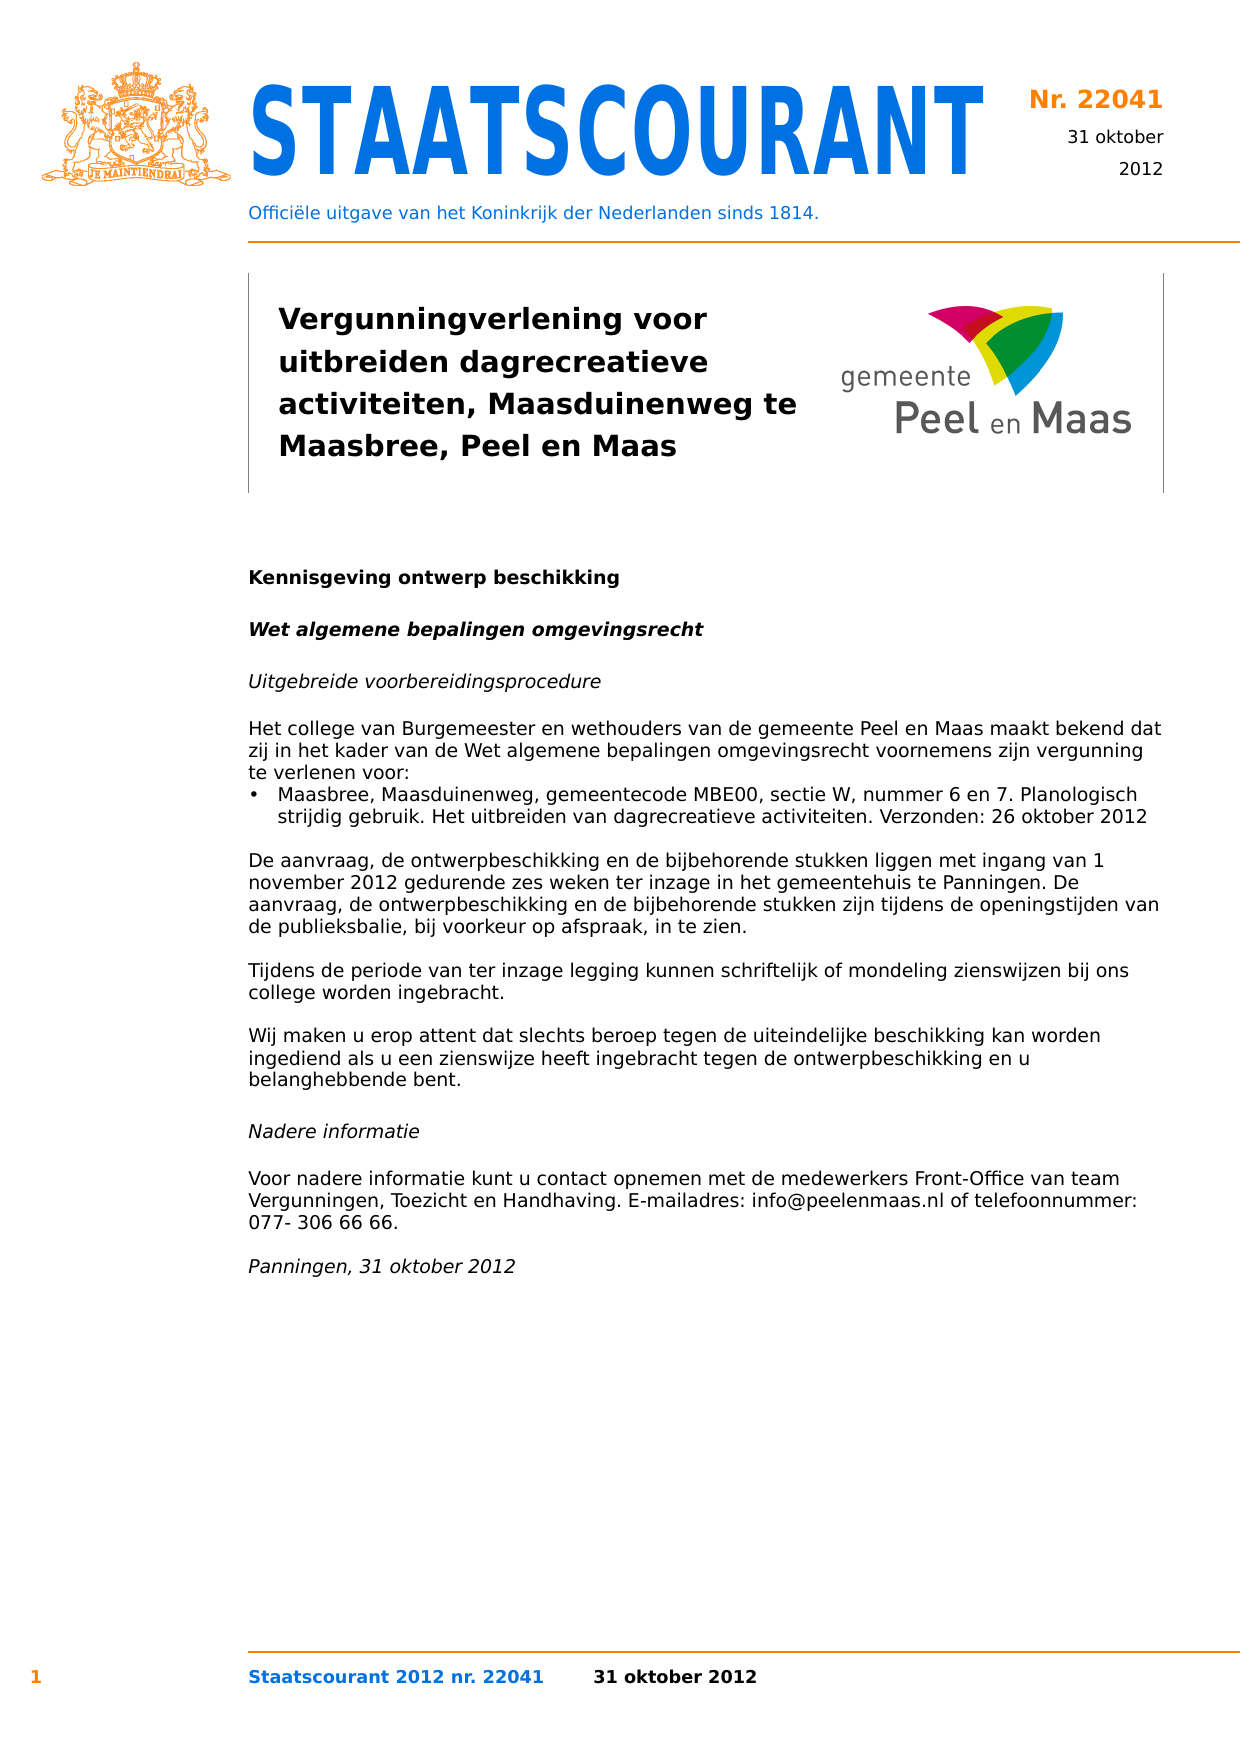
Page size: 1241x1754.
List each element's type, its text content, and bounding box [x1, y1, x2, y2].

text Wij maken u erop attent dat slechts beroep tegen de uiteindelijke beschikking kan worden ingediend als u een zienswijze heeft ingebracht tegen de ontwerpbeschikking en u belanghebbende bent. [248, 1025, 1163, 1091]
picture [838, 302, 1134, 439]
subtitle Vergunningverlening voor uitbreiden dagrecreatieve activiteiten, Maasduinenweg te Maasbree, Peel en Maas [249, 273, 1163, 493]
text Tijdens de periode van ter inzage legging kunnen schriftelijk of mondeling zienswijzen bij ons college worden ingebracht. [248, 959, 1163, 1003]
table_cell Officiële uitgave van het Koninkrijk der Nederlanden sinds 1814. [248, 203, 1240, 241]
picture [41, 62, 231, 186]
table_header STAATSCOURANT [248, 62, 998, 203]
table_cell 31 oktober [998, 121, 1240, 153]
table_header [25, 62, 248, 241]
table_header Nr. 22041 [998, 62, 1240, 121]
text • Maasbree, Maasduinenweg, gemeentecode MBE00, sectie W, nummer 6 en 7. Planologisch strijdig gebruik. Het uitbreiden van dagrecreatieve activiteiten. Verzonden: 26 oktober 2012 [248, 784, 1163, 828]
subtitle Uitgebreide voorbereidingsprocedure [248, 671, 1163, 693]
subtitle Wet algemene bepalingen omgevingsrecht [248, 619, 1163, 641]
subtitle Kennisgeving ontwerp beschikking [248, 567, 1163, 589]
text Voor nadere informatie kunt u contact opnemen met de medewerkers Front-Office van team Vergunningen, Toezicht en Handhaving. E-mailadres: info@peelenmaas.nl of telefoonnummer: 077- 306 66 66. [248, 1168, 1163, 1234]
subtitle Nadere informatie [248, 1121, 1163, 1143]
table_cell 2012 [998, 153, 1240, 203]
text Panningen, 31 oktober 2012 [248, 1256, 1163, 1278]
text De aanvraag, de ontwerpbeschikking en de bijbehorende stukken liggen met ingang van 1 november 2012 gedurende zes weken ter inzage in het gemeentehuis te Panningen. De aanvraag, de ontwerpbeschikking en de bijbehorende stukken zijn tijdens de openingstijden van de publieksbalie, bij voorkeur op afspraak, in te zien. [248, 850, 1163, 938]
text Het college van Burgemeester en wethouders van de gemeente Peel en Maas maakt bekend dat zij in het kader van de Wet algemene bepalingen omgevingsrecht voornemens zijn vergunning te verlenen voor: [248, 718, 1163, 784]
